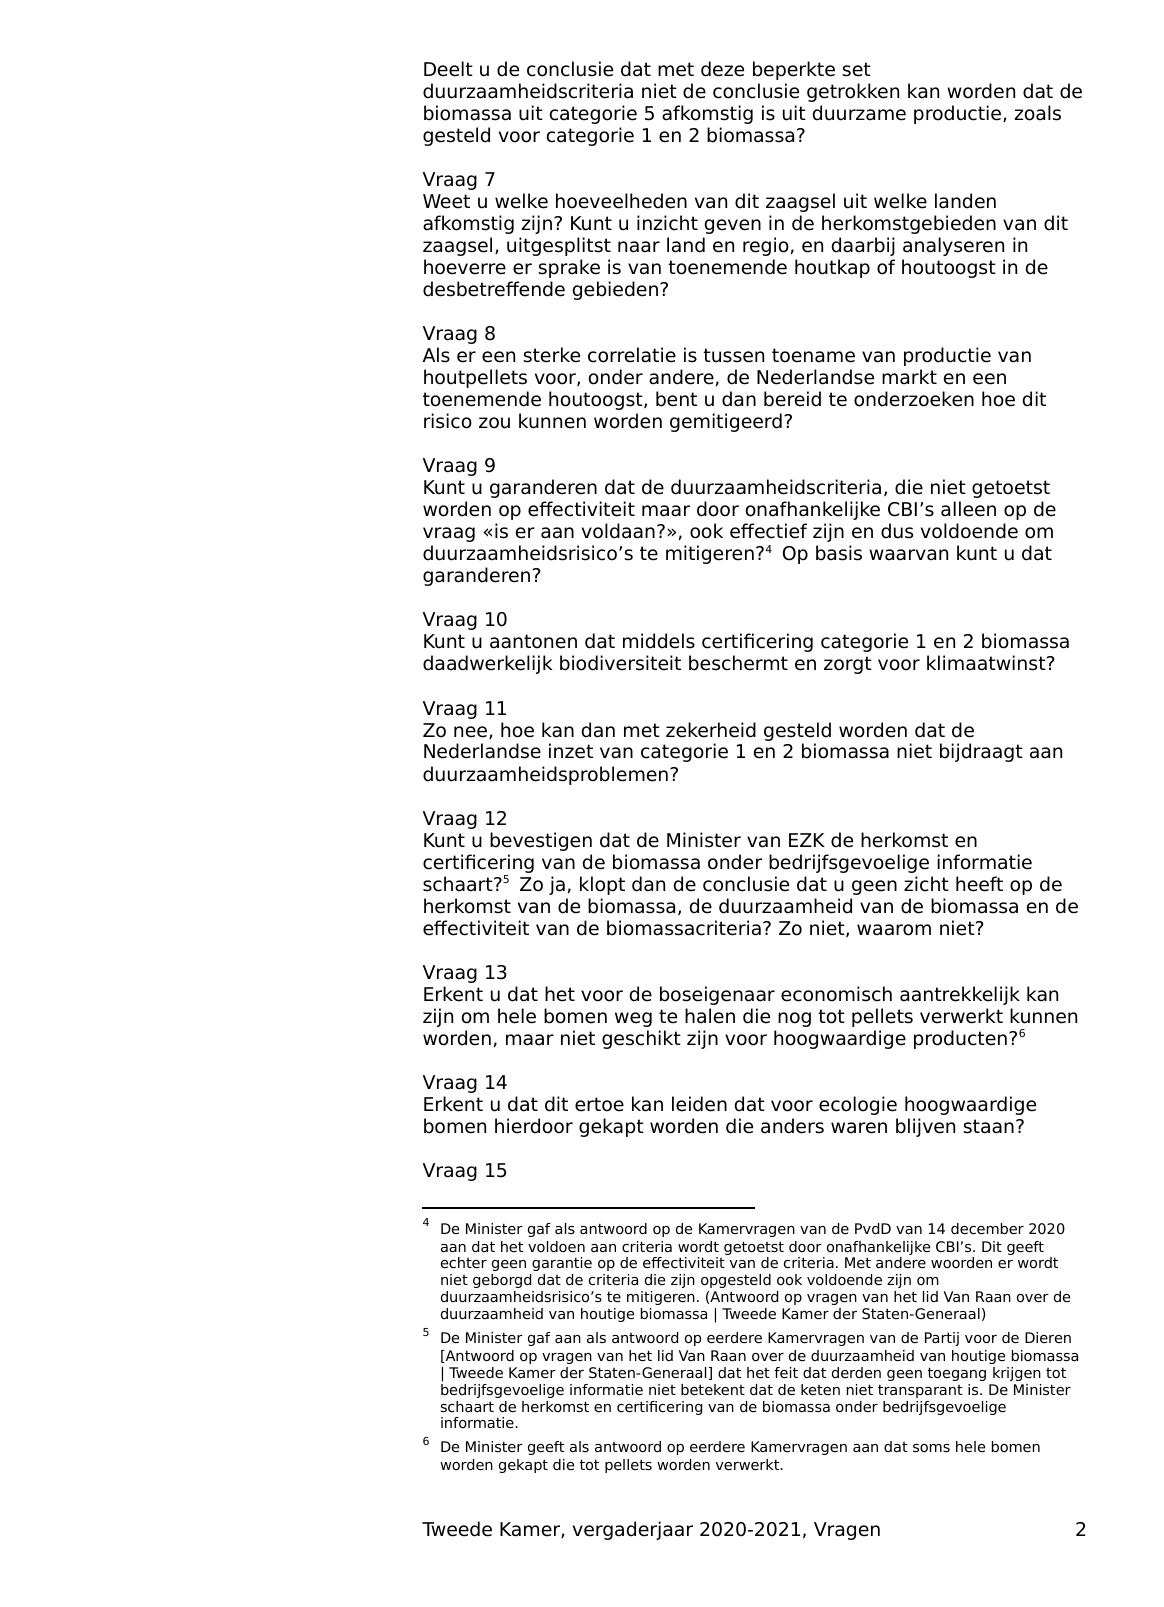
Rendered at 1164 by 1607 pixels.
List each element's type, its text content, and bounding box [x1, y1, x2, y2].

text Vraag 9 [422, 455, 1087, 477]
text Erkent u dat het voor de boseigenaar economisch aantrekkelijk kan zijn om hele bomen weg te halen die nog tot pellets verwerkt kunnen worden, maar niet geschikt zijn voor hoogwaardige producten? [422, 984, 1087, 1049]
text Vraag 10 [422, 609, 1087, 631]
text Kunt u garanderen dat de duurzaamheidscriteria, die niet getoetst worden op effectiviteit maar door onafhankelijke CBI’s alleen op de vraag «is er aan voldaan?», ook effectief zijn en dus voldoende om duurzaamheidsrisico’s te mitigeren? Op basis waarvan kunt u dat garanderen? [422, 477, 1087, 587]
text Vraag 12 [422, 808, 1087, 829]
text De Minister gaf aan als antwoord op eerdere Kamervragen van de Partij voor de Dieren [Antwoord op vragen van het lid Van Raan over de duurzaamheid van houtige biomassa | Tweede Kamer der Staten-Generaal] dat het feit dat derden geen toegang krijgen tot bedrijfsgevoelige informatie niet betekent dat de keten niet transparant is. De Minister schaart de herkomst en certificering van de biomassa onder bedrijfsgevoelige informatie. [422, 1326, 1087, 1432]
text Weet u welke hoeveelheden van dit zaagsel uit welke landen afkomstig zijn? Kunt u inzicht geven in de herkomstgebieden van dit zaagsel, uitgesplitst naar land en regio, en daarbij analyseren in hoeverre er sprake is van toenemende houtkap of houtoogst in de desbetreffende gebieden? [422, 191, 1087, 301]
text Deelt u de conclusie dat met deze beperkte set duurzaamheidscriteria niet de conclusie getrokken kan worden dat de biomassa uit categorie 5 afkomstig is uit duurzame productie, zoals gesteld voor categorie 1 en 2 biomassa? [422, 59, 1087, 147]
text Zo nee, hoe kan dan met zekerheid gesteld worden dat de Nederlandse inzet van categorie 1 en 2 biomassa niet bijdraagt aan duurzaamheidsproblemen? [422, 719, 1087, 785]
text Als er een sterke correlatie is tussen toename van productie van houtpellets voor, onder andere, de Nederlandse markt en een toenemende houtoogst, bent u dan bereid te onderzoeken hoe dit risico zou kunnen worden gemitigeerd? [422, 345, 1087, 433]
text Vraag 8 [422, 323, 1087, 345]
text Vraag 11 [422, 697, 1087, 719]
text Erkent u dat dit ertoe kan leiden dat voor ecologie hoogwaardige bomen hierdoor gekapt worden die anders waren blijven staan? [422, 1094, 1087, 1138]
text Kunt u aantonen dat middels certificering categorie 1 en 2 biomassa daadwerkelijk biodiversiteit beschermt en zorgt voor klimaatwinst? [422, 631, 1087, 675]
text Vraag 15 [422, 1160, 1087, 1182]
text Vraag 7 [422, 169, 1087, 191]
text De Minister gaf als antwoord op de Kamervragen van de PvdD van 14 december 2020 aan dat het voldoen aan criteria wordt getoetst door onafhankelijke CBI’s. Dit geeft echter geen garantie op de effectiviteit van de criteria. Met andere woorden er wordt niet geborgd dat de criteria die zijn opgesteld ook voldoende zijn om duurzaamheidsrisico’s te mitigeren. (Antwoord op vragen van het lid Van Raan over de duurzaamheid van houtige biomassa | Tweede Kamer der Staten-Generaal) [422, 1217, 1087, 1323]
text Vraag 14 [422, 1072, 1087, 1094]
text Vraag 13 [422, 962, 1087, 984]
text De Minister geeft als antwoord op eerdere Kamervragen aan dat soms hele bomen worden gekapt die tot pellets worden verwerkt. [422, 1435, 1087, 1474]
text Kunt u bevestigen dat de Minister van EZK de herkomst en certificering van de biomassa onder bedrijfsgevoelige informatie schaart? Zo ja, klopt dan de conclusie dat u geen zicht heeft op de herkomst van de biomassa, de duurzaamheid van de biomassa en de effectiviteit van de biomassacriteria? Zo niet, waarom niet? [422, 829, 1087, 939]
